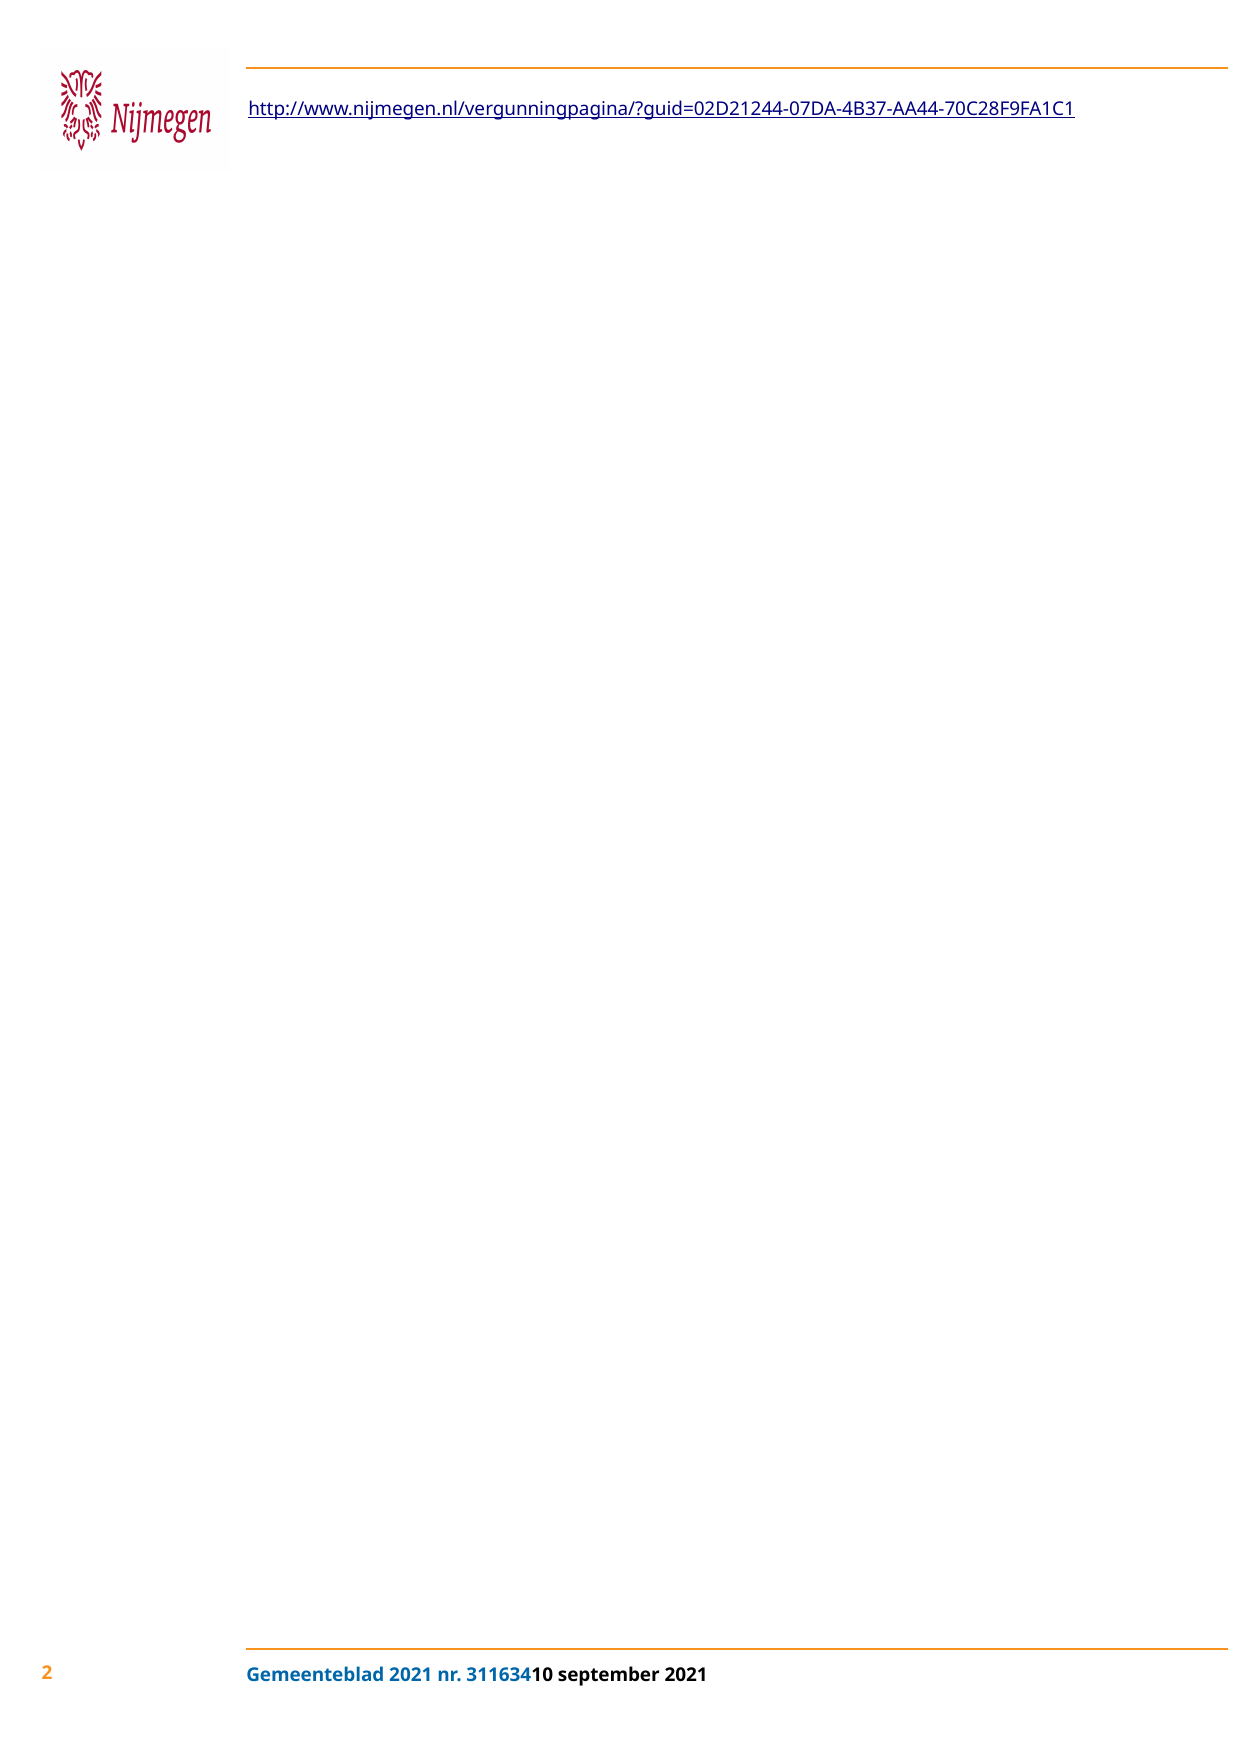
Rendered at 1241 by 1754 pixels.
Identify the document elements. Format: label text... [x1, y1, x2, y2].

text http://www.nijmegen.nl/vergunningpagina/?guid=02D21244-07DA-4B37-AA44-70C28F9FA1C1 [248, 95, 1152, 121]
picture [41, 47, 231, 172]
